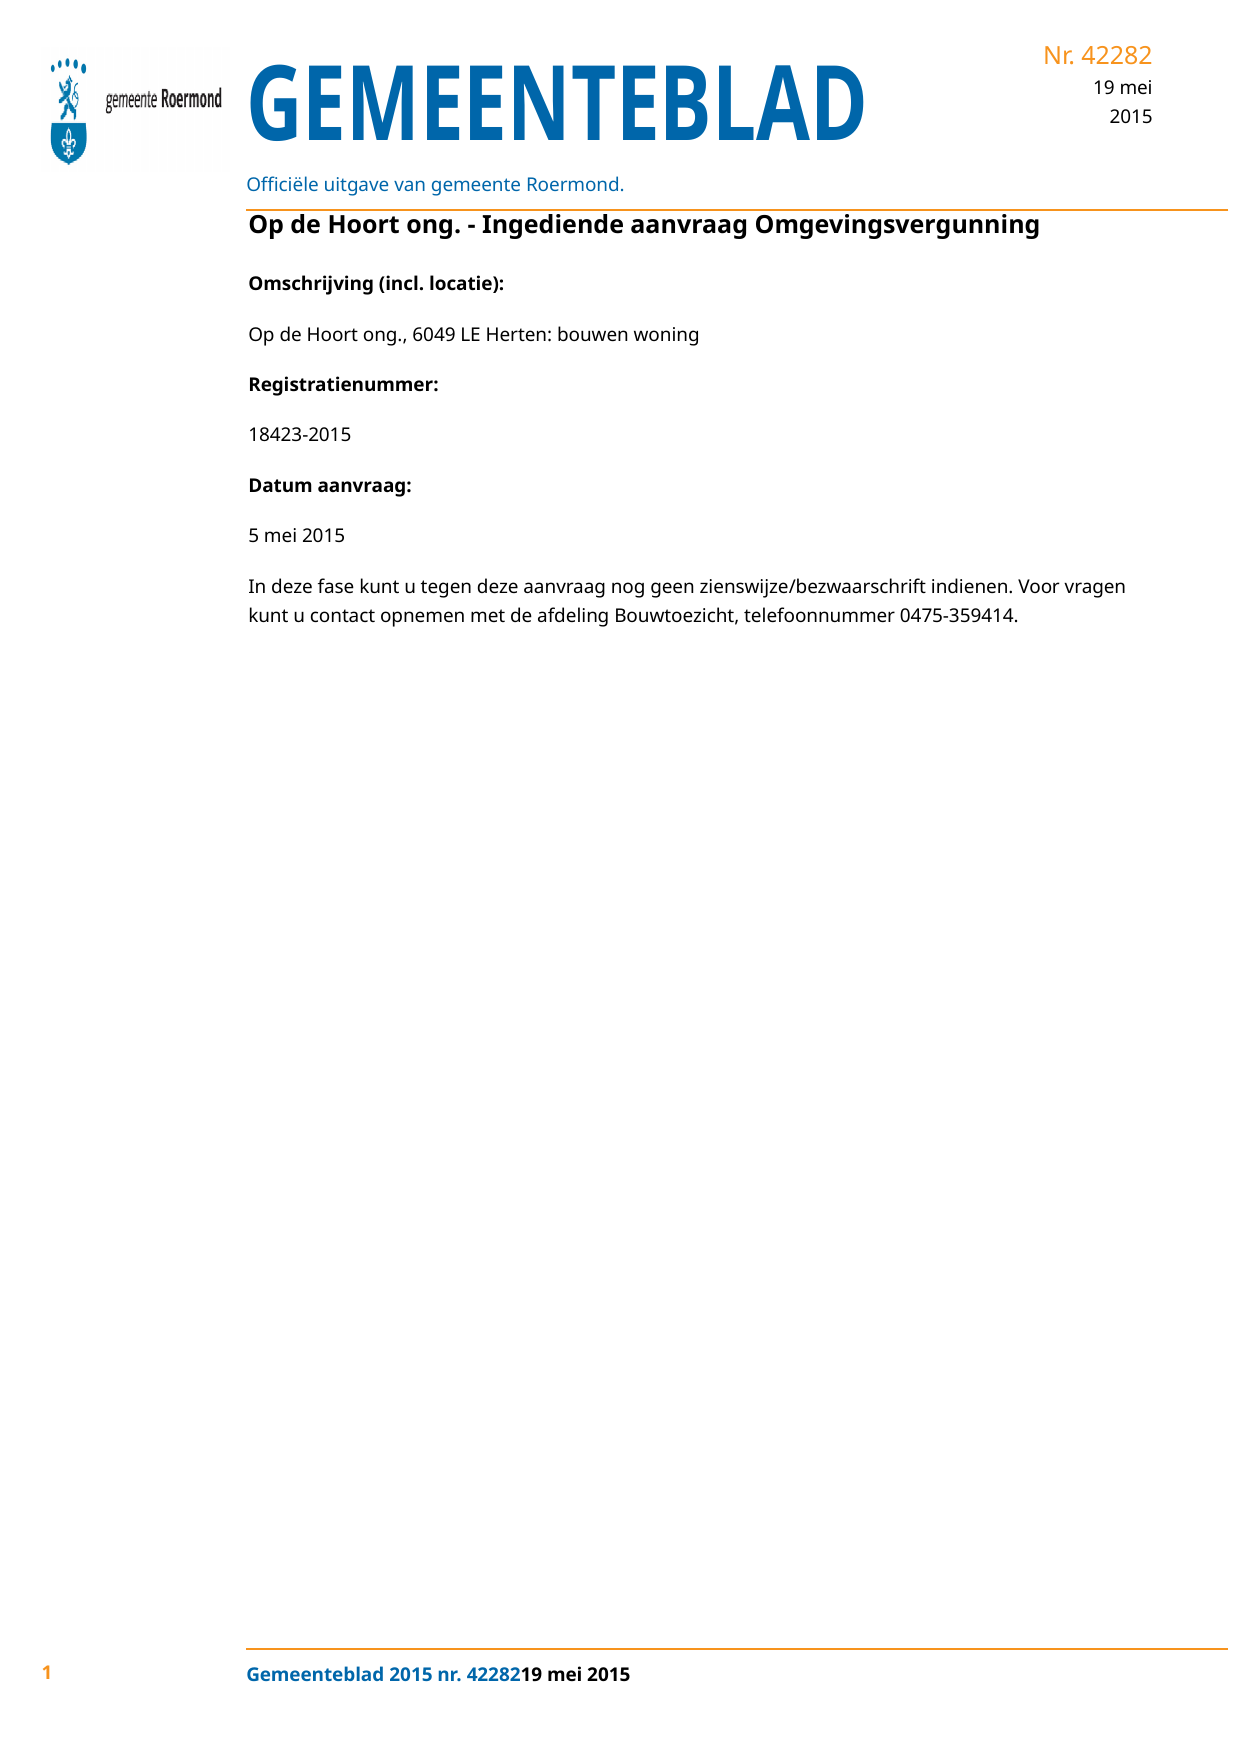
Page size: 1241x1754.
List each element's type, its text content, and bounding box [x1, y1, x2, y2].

text Op de Hoort ong., 6049 LE Herten: bouwen woning [248, 321, 1152, 346]
text Omschrijving (incl. locatie): [248, 270, 1152, 296]
text In deze fase kunt u tegen deze aanvraag nog geen zienswijze/bezwaarschrift indienen. Voor vragen kunt u contact opnemen met de afdeling Bouwtoezicht, telefoonnummer 0475-359414. [248, 573, 1152, 628]
text Op de Hoort ong. - Ingediende aanvraag Omgevingsvergunning [248, 211, 1152, 241]
text 18423-2015 [248, 422, 1152, 447]
text Registratienummer: [248, 371, 1152, 397]
text Datum aanvraag: [248, 472, 1152, 498]
picture [41, 47, 231, 172]
text 5 mei 2015 [248, 522, 1152, 548]
